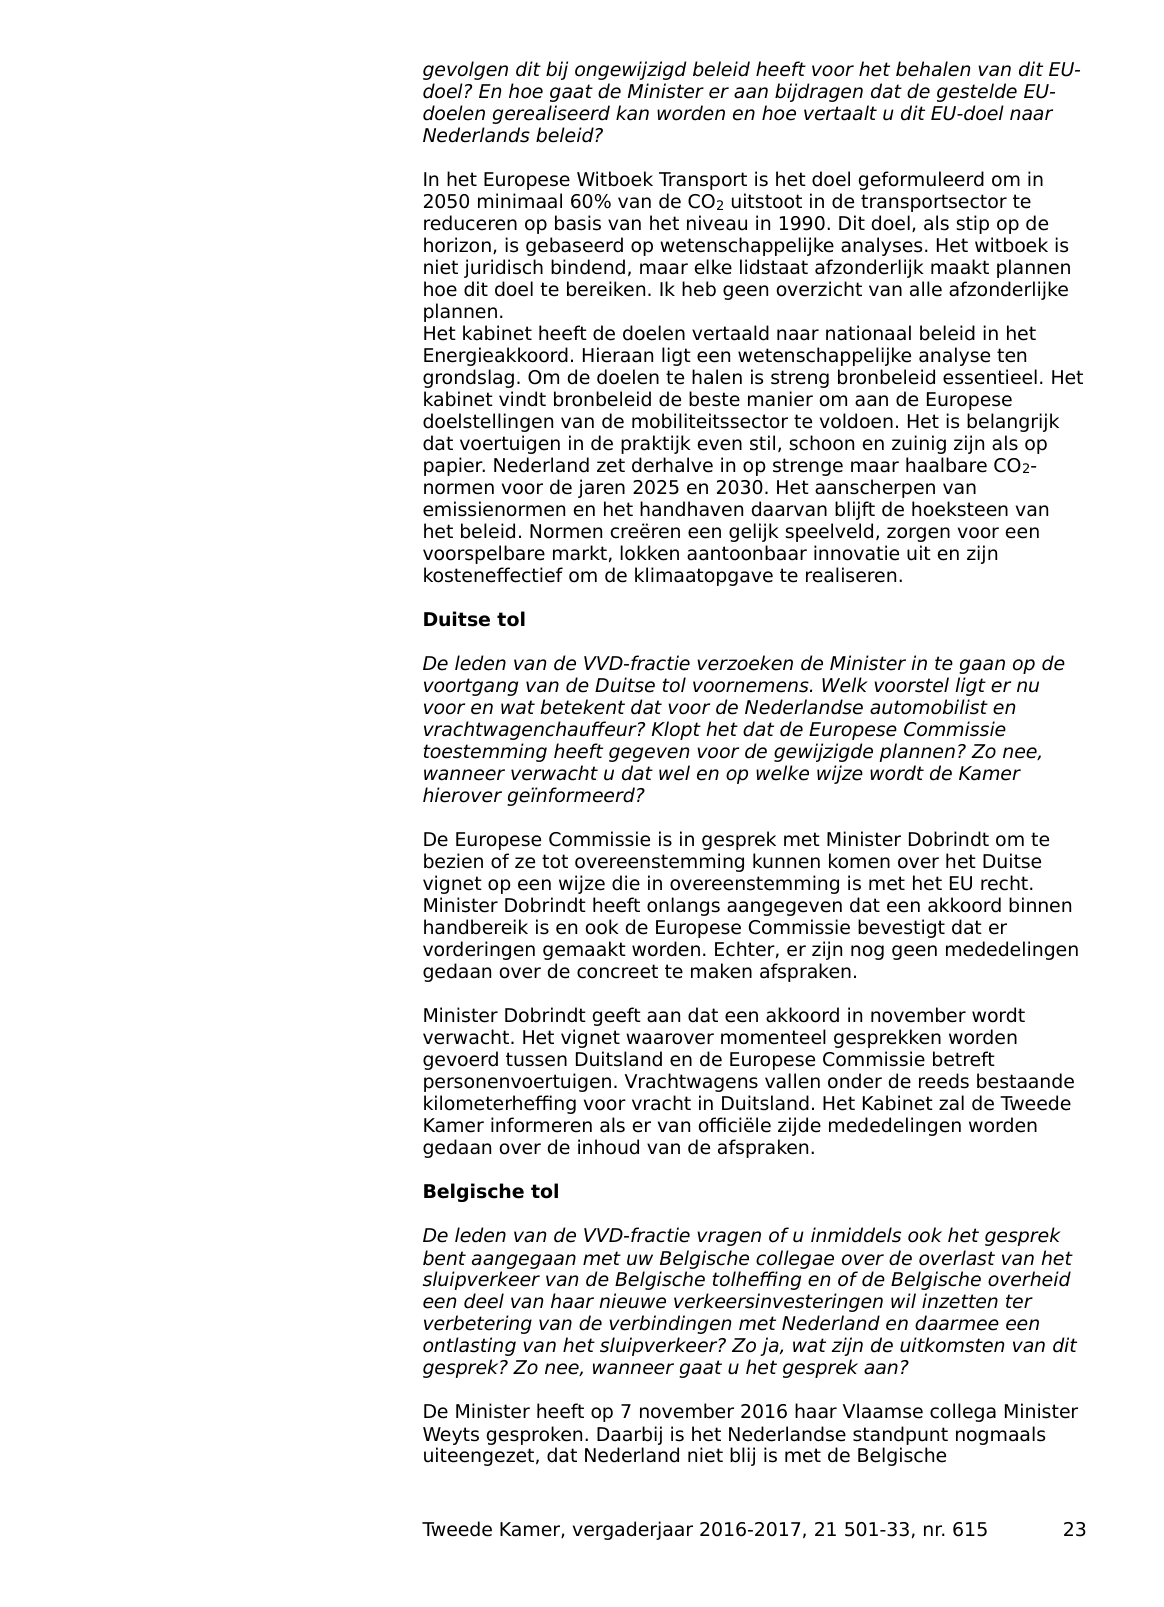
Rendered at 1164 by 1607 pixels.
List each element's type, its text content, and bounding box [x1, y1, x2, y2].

text De leden van de VVD-fractie verzoeken de Minister in te gaan op de voortgang van de Duitse tol voornemens. Welk voorstel ligt er nu voor en wat betekent dat voor de Nederlandse automobilist en vrachtwagenchauffeur? Klopt het dat de Europese Commissie toestemming heeft gegeven voor de gewijzigde plannen? Zo nee, wanneer verwacht u dat wel en op welke wijze wordt de Kamer hierover geïnformeerd? [422, 653, 1087, 807]
text De Europese Commissie is in gesprek met Minister Dobrindt om te bezien of ze tot overeenstemming kunnen komen over het Duitse vignet op een wijze die in overeenstemming is met het EU recht. Minister Dobrindt heeft onlangs aangegeven dat een akkoord binnen handbereik is en ook de Europese Commissie bevestigt dat er vorderingen gemaakt worden. Echter, er zijn nog geen mededelingen gedaan over de concreet te maken afspraken. [422, 829, 1087, 983]
text Het kabinet heeft de doelen vertaald naar nationaal beleid in het Energieakkoord. Hieraan ligt een wetenschappelijke analyse ten grondslag. Om de doelen te halen is streng bronbeleid essentieel. Het kabinet vindt bronbeleid de beste manier om aan de Europese doelstellingen van de mobiliteitssector te voldoen. Het is belangrijk dat voertuigen in de praktijk even stil, schoon en zuinig zijn als op papier. Nederland zet derhalve in op strenge maar haalbare CO2-normen voor de jaren 2025 en 2030. Het aanscherpen van emissienormen en het handhaven daarvan blijft de hoeksteen van het beleid. Normen creëren een gelijk speelveld, zorgen voor een voorspelbare markt, lokken aantoonbaar innovatie uit en zijn kosteneffectief om de klimaatopgave te realiseren. [422, 323, 1087, 587]
text gevolgen dit bij ongewijzigd beleid heeft voor het behalen van dit EU-doel? En hoe gaat de Minister er aan bijdragen dat de gestelde EU-doelen gerealiseerd kan worden en hoe vertaalt u dit EU-doel naar Nederlands beleid? [422, 59, 1087, 147]
text In het Europese Witboek Transport is het doel geformuleerd om in 2050 minimaal 60% van de CO2 uitstoot in de transportsector te reduceren op basis van het niveau in 1990. Dit doel, als stip op de horizon, is gebaseerd op wetenschappelijke analyses. Het witboek is niet juridisch bindend, maar elke lidstaat afzonderlijk maakt plannen hoe dit doel te bereiken. Ik heb geen overzicht van alle afzonderlijke plannen. [422, 169, 1087, 323]
subtitle Duitse tol [422, 609, 1087, 631]
text De Minister heeft op 7 november 2016 haar Vlaamse collega Minister Weyts gesproken. Daarbij is het Nederlandse standpunt nogmaals uiteengezet, dat Nederland niet blij is met de Belgische [422, 1401, 1087, 1467]
text De leden van de VVD-fractie vragen of u inmiddels ook het gesprek bent aangegaan met uw Belgische collegae over de overlast van het sluipverkeer van de Belgische tolheffing en of de Belgische overheid een deel van haar nieuwe verkeersinvesteringen wil inzetten ter verbetering van de verbindingen met Nederland en daarmee een ontlasting van het sluipverkeer? Zo ja, wat zijn de uitkomsten van dit gesprek? Zo nee, wanneer gaat u het gesprek aan? [422, 1225, 1087, 1379]
subtitle Belgische tol [422, 1181, 1087, 1203]
text Minister Dobrindt geeft aan dat een akkoord in november wordt verwacht. Het vignet waarover momenteel gesprekken worden gevoerd tussen Duitsland en de Europese Commissie betreft personenvoertuigen. Vrachtwagens vallen onder de reeds bestaande kilometerheffing voor vracht in Duitsland. Het Kabinet zal de Tweede Kamer informeren als er van officiële zijde mededelingen worden gedaan over de inhoud van de afspraken. [422, 1005, 1087, 1159]
